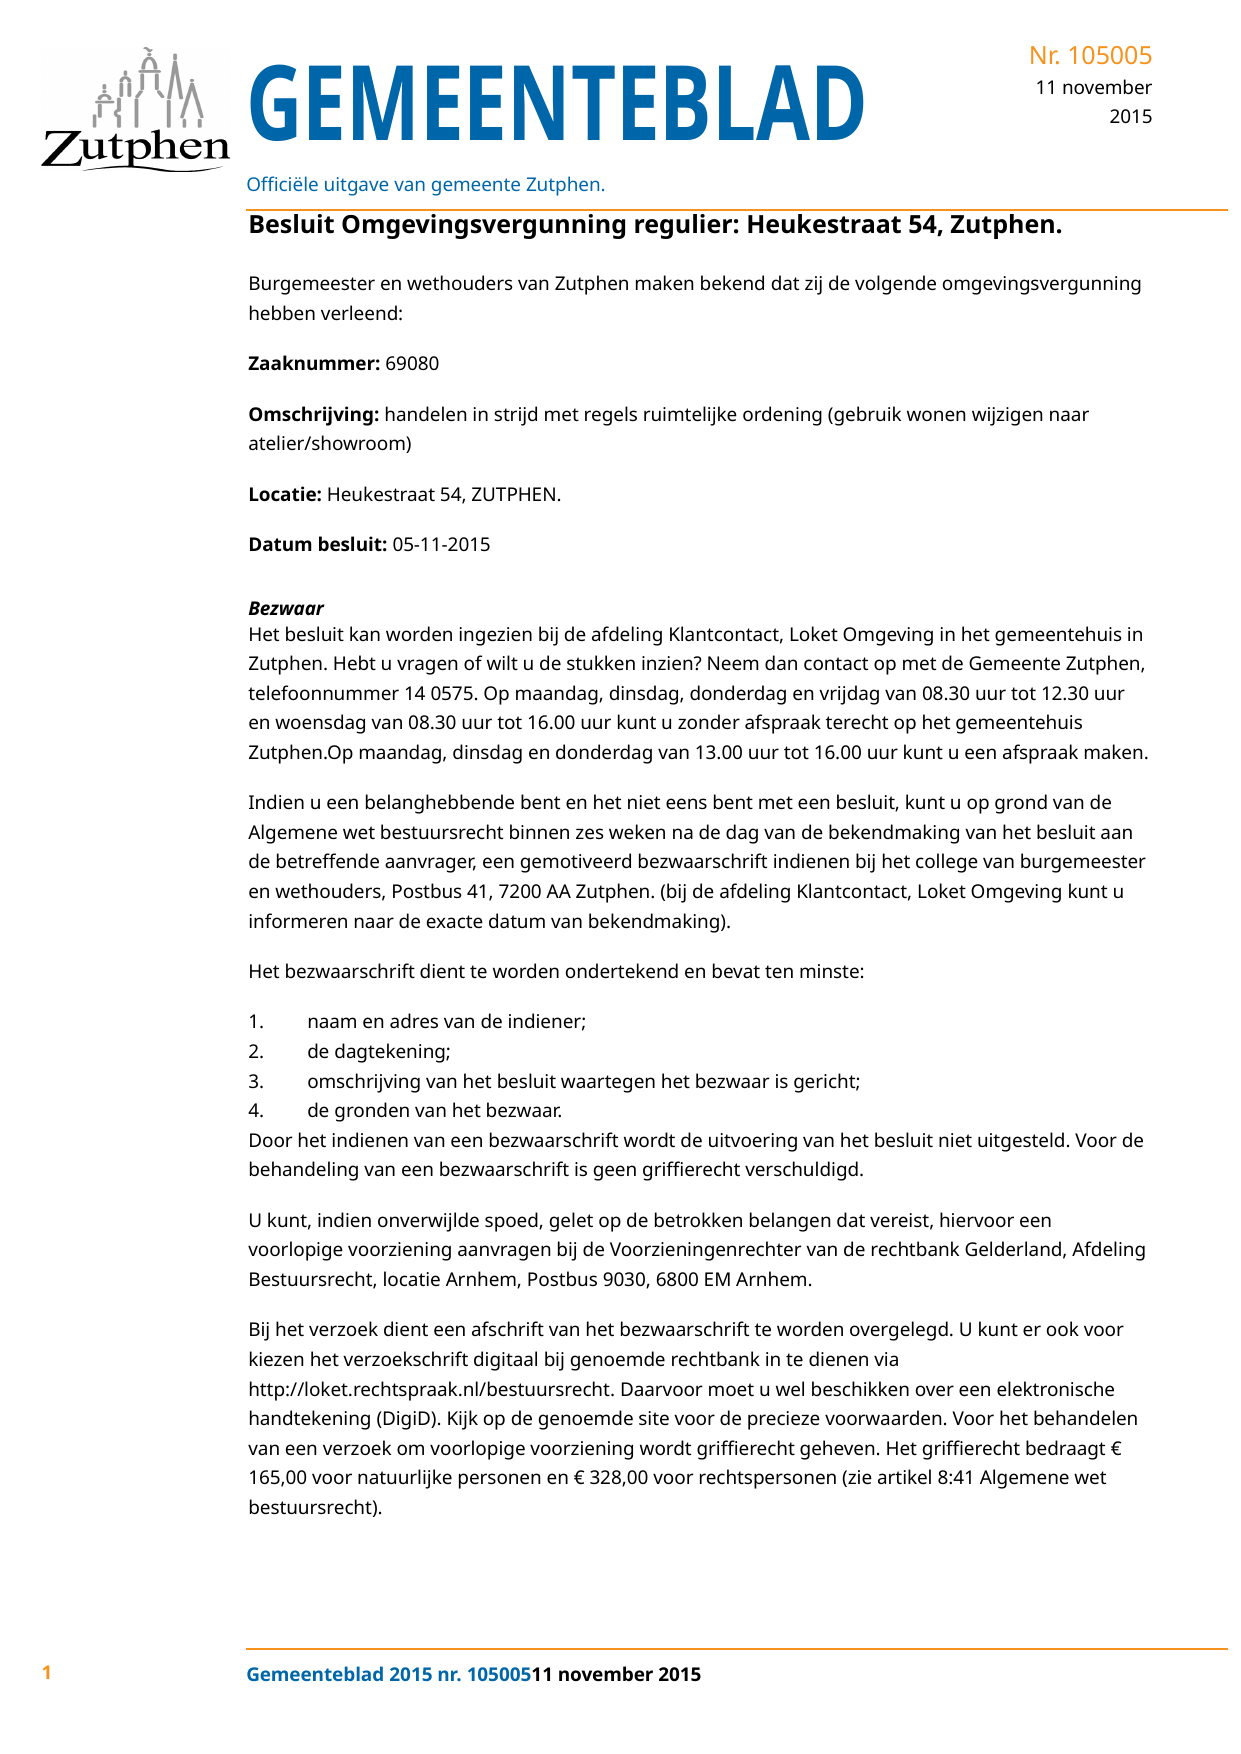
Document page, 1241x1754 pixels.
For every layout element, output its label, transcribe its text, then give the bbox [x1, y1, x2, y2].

list de dagtekening; [248, 1038, 1152, 1064]
text Burgemeester en wethouders van Zutphen maken bekend dat zij de volgende omgevingsvergunning hebben verleend: [248, 270, 1152, 326]
list naam en adres van de indiener; [248, 1009, 1152, 1034]
text Bij het verzoek dient een afschrift van het bezwaarschrift te worden overgelegd. U kunt er ook voor kiezen het verzoekschrift digitaal bij genoemde rechtbank in te dienen via http://loket.rechtspraak.nl/bestuursrecht. Daarvoor moet u wel beschikken over een elektronische handtekening (DigiD). Kijk op de genoemde site voor de precieze voorwaarden. Voor het behandelen van een verzoek om voorlopige voorziening wordt griffierecht geheven. Het griffierecht bedraagt € 165,00 voor natuurlijke personen en € 328,00 voor rechtspersonen (zie artikel 8:41 Algemene wet bestuursrecht). [248, 1317, 1152, 1520]
text Het bezwaarschrift dient te worden ondertekend en bevat ten minste: [248, 958, 1152, 984]
picture [41, 47, 231, 172]
text Omschrijving: handelen in strijd met regels ruimtelijke ordening (gebruik wonen wijzigen naar atelier/showroom) [248, 401, 1152, 456]
text Indien u een belanghebbende bent en het niet eens bent met een besluit, kunt u op grond van de Algemene wet bestuursrecht binnen zes weken na de dag van de bekendmaking van het besluit aan de betreffende aanvrager, een gemotiveerd bezwaarschrift indienen bij het college van burgemeester en wethouders, Postbus 41, 7200 AA Zutphen. (bij de afdeling Klantcontact, Loket Omgeving kunt u informeren naar de exacte datum van bekendmaking). [248, 789, 1152, 934]
text U kunt, indien onverwijlde spoed, gelet op de betrokken belangen dat vereist, hiervoor een voorlopige voorziening aanvragen bij de Voorzieningenrechter van de rechtbank Gelderland, Afdeling Bestuursrecht, locatie Arnhem, Postbus 9030, 6800 EM Arnhem. [248, 1207, 1152, 1292]
text Bezwaar [248, 595, 1152, 621]
text Besluit Omgevingsvergunning regulier: Heukestraat 54, Zutphen. [248, 211, 1152, 241]
list omschrijving van het besluit waartegen het bezwaar is gericht; [248, 1068, 1152, 1094]
text Datum besluit: 05-11-2015 [248, 531, 1152, 557]
text Zaaknummer: 69080 [248, 350, 1152, 376]
text Door het indienen van een bezwaarschrift wordt de uitvoering van het besluit niet uitgesteld. Voor de behandeling van een bezwaarschrift is geen griffierecht verschuldigd. [248, 1127, 1152, 1182]
text Het besluit kan worden ingezien bij de afdeling Klantcontact, Loket Omgeving in het gemeentehuis in Zutphen. Hebt u vragen of wilt u de stukken inzien? Neem dan contact op met de Gemeente Zutphen, telefoonnummer 14 0575. Op maandag, dinsdag, donderdag en vrijdag van 08.30 uur tot 12.30 uur en woensdag van 08.30 uur tot 16.00 uur kunt u zonder afspraak terecht op het gemeentehuis Zutphen.Op maandag, dinsdag en donderdag van 13.00 uur tot 16.00 uur kunt u een afspraak maken. [248, 621, 1152, 765]
list de gronden van het bezwaar. [248, 1097, 1152, 1123]
text Locatie: Heukestraat 54, ZUTPHEN. [248, 481, 1152, 506]
